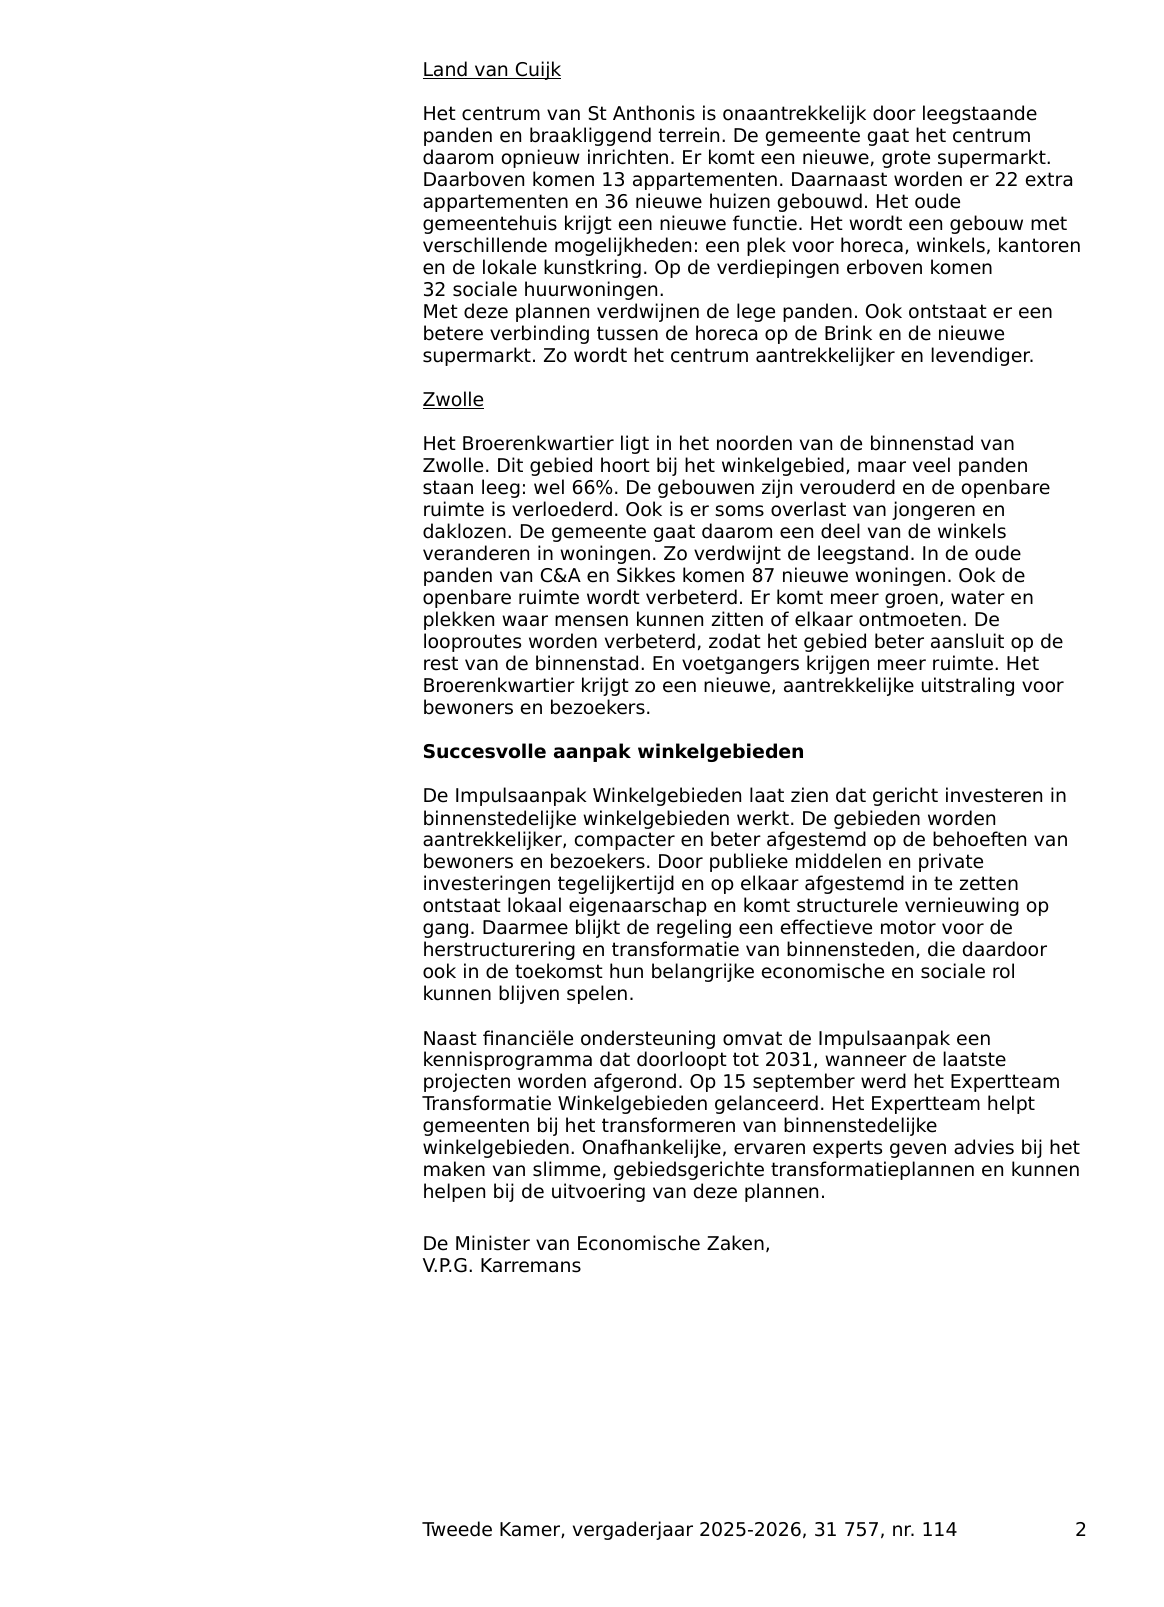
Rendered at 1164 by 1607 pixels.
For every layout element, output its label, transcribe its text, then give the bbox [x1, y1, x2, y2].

text Het centrum van St Anthonis is onaantrekkelijk door leegstaande panden en braakliggend terrein. De gemeente gaat het centrum daarom opnieuw inrichten. Er komt een nieuwe, grote supermarkt. Daarboven komen 13 appartementen. Daarnaast worden er 22 extra appartementen en 36 nieuwe huizen gebouwd. Het oude gemeentehuis krijgt een nieuwe functie. Het wordt een gebouw met verschillende mogelijkheden: een plek voor horeca, winkels, kantoren en de lokale kunstkring. Op de verdiepingen erboven komen 32 sociale huurwoningen. [422, 103, 1087, 301]
text Met deze plannen verdwijnen de lege panden. Ook ontstaat er een betere verbinding tussen de horeca op de Brink en de nieuwe supermarkt. Zo wordt het centrum aantrekkelijker en levendiger. [422, 301, 1087, 367]
text De Impulsaanpak Winkelgebieden laat zien dat gericht investeren in binnenstedelijke winkelgebieden werkt. De gebieden worden aantrekkelijker, compacter en beter afgestemd op de behoeften van bewoners en bezoekers. Door publieke middelen en private investeringen tegelijkertijd en op elkaar afgestemd in te zetten ontstaat lokaal eigenaarschap en komt structurele vernieuwing op gang. Daarmee blijkt de regeling een effectieve motor voor de herstructurering en transformatie van binnensteden, die daardoor ook in de toekomst hun belangrijke economische en sociale rol kunnen blijven spelen. [422, 785, 1087, 1005]
text De Minister van Economische Zaken, V.P.G. Karremans [422, 1233, 1087, 1277]
subtitle Zwolle [422, 389, 1087, 411]
subtitle Land van Cuijk [422, 59, 1087, 81]
text Naast financiële ondersteuning omvat de Impulsaanpak een kennisprogramma dat doorloopt tot 2031, wanneer de laatste projecten worden afgerond. Op 15 september werd het Expertteam Transformatie Winkelgebieden gelanceerd. Het Expertteam helpt gemeenten bij het transformeren van binnenstedelijke winkelgebieden. Onafhankelijke, ervaren experts geven advies bij het maken van slimme, gebiedsgerichte transformatieplannen en kunnen helpen bij de uitvoering van deze plannen. [422, 1027, 1087, 1203]
subtitle Succesvolle aanpak winkelgebieden [422, 741, 1087, 763]
text Het Broerenkwartier ligt in het noorden van de binnenstad van Zwolle. Dit gebied hoort bij het winkelgebied, maar veel panden staan leeg: wel 66%. De gebouwen zijn verouderd en de openbare ruimte is verloederd. Ook is er soms overlast van jongeren en daklozen. De gemeente gaat daarom een deel van de winkels veranderen in woningen. Zo verdwijnt de leegstand. In de oude panden van C&A en Sikkes komen 87 nieuwe woningen. Ook de openbare ruimte wordt verbeterd. Er komt meer groen, water en plekken waar mensen kunnen zitten of elkaar ontmoeten. De looproutes worden verbeterd, zodat het gebied beter aansluit op de rest van de binnenstad. En voetgangers krijgen meer ruimte. Het Broerenkwartier krijgt zo een nieuwe, aantrekkelijke uitstraling voor bewoners en bezoekers. [422, 433, 1087, 719]
